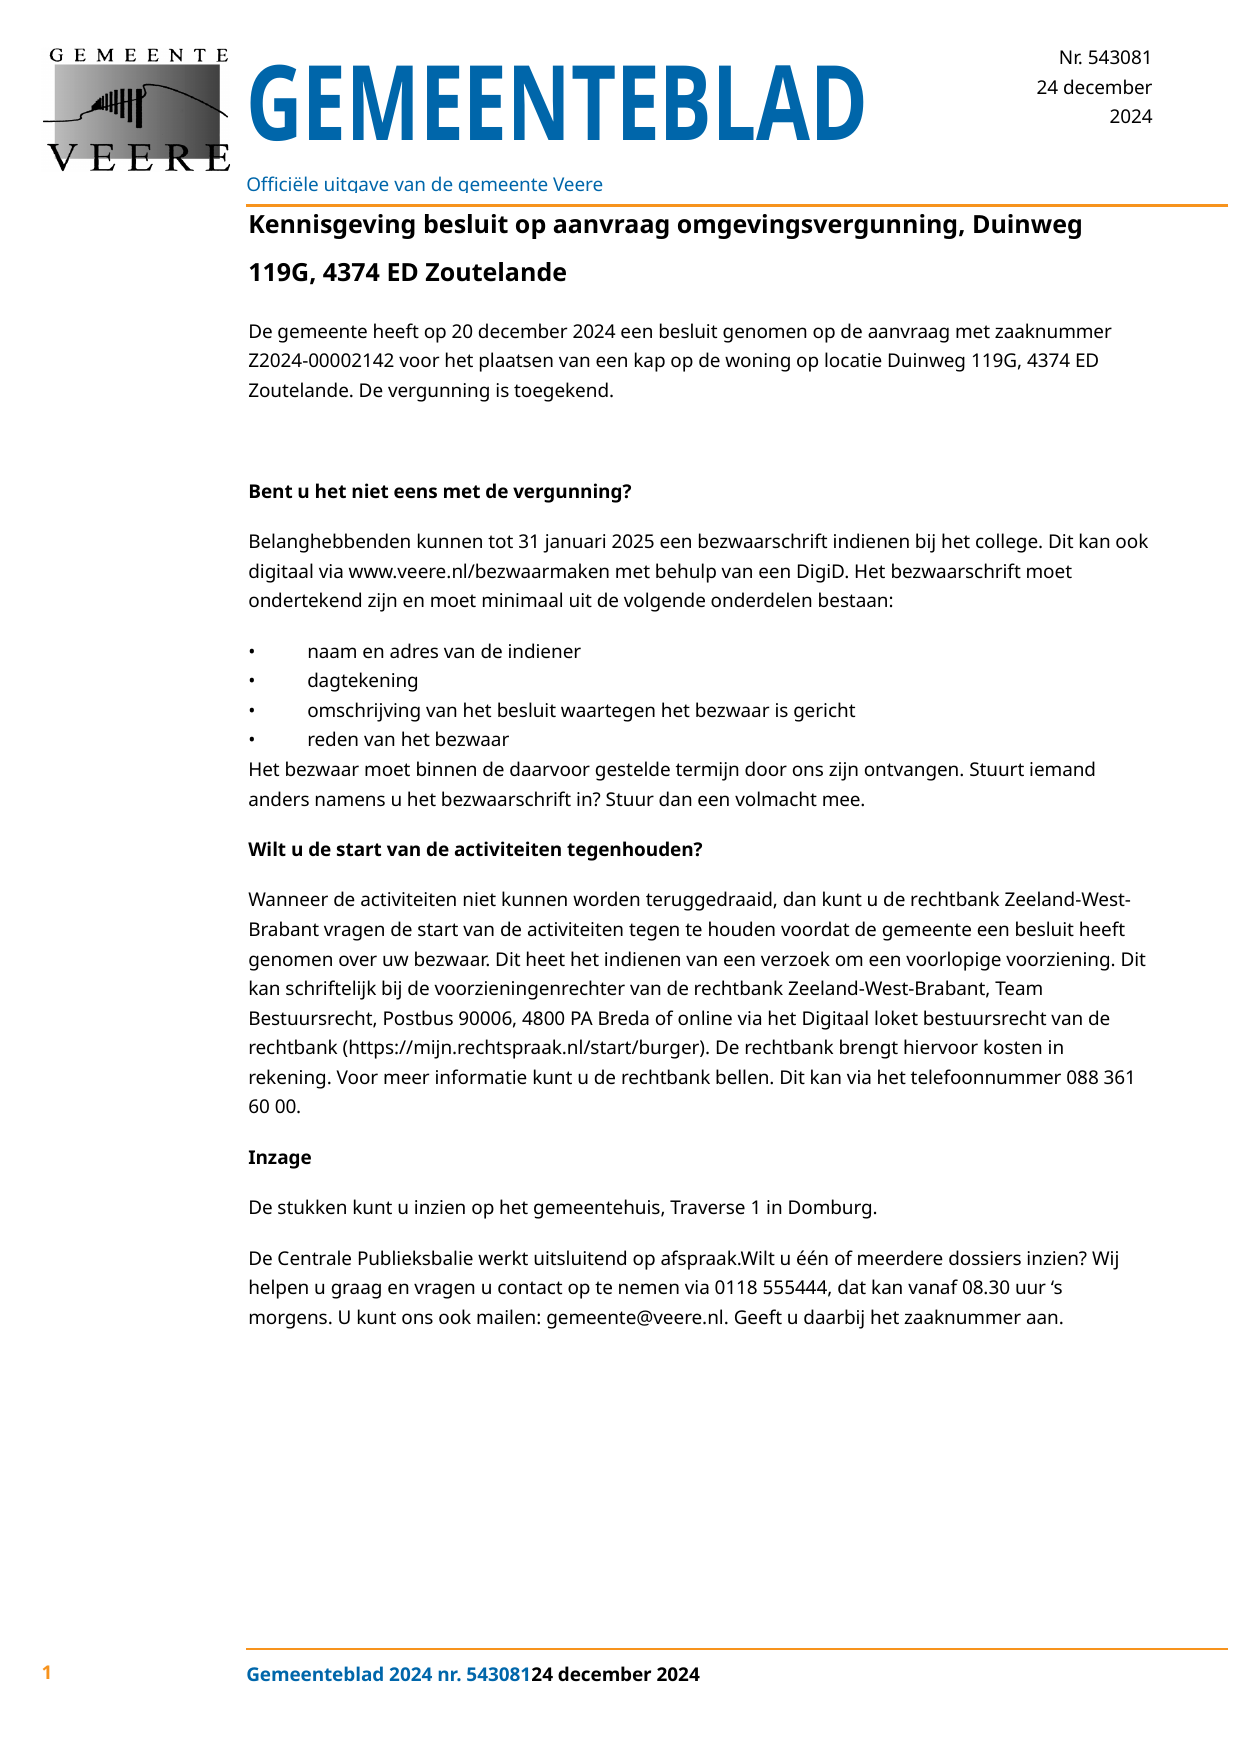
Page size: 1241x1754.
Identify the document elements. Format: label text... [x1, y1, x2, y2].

text De stukken kunt u inzien op het gemeentehuis, Traverse 1 in Domburg. [248, 1194, 1152, 1220]
text Wilt u de start van de activiteiten tegenhouden? [248, 836, 1152, 862]
text Kennisgeving besluit op aanvraag omgevingsvergunning, Duinweg 119G, 4374 ED Zoutelande [248, 207, 1152, 288]
text De Centrale Publieksbalie werkt uitsluitend op afspraak.Wilt u één of meerdere dossiers inzien? Wij helpen u graag en vragen u contact op te nemen via 0118 555444, dat kan vanaf 08.30 uur ‘s morgens. U kunt ons ook mailen: gemeente@veere.nl. Geeft u daarbij het zaaknummer aan. [248, 1245, 1152, 1330]
list dagtekening [248, 667, 1152, 693]
list omschrijving van het besluit waartegen het bezwaar is gericht [248, 697, 1152, 723]
text Belanghebbenden kunnen tot 31 januari 2025 een bezwaarschrift indienen bij het college. Dit kan ook digitaal via www.veere.nl/bezwaarmaken met behulp van een DigiD. Het bezwaarschrift moet ondertekend zijn en moet minimaal uit de volgende onderdelen bestaan: [248, 528, 1152, 613]
text Het bezwaar moet binnen de daarvoor gestelde termijn door ons zijn ontvangen. Stuurt iemand anders namens u het bezwaarschrift in? Stuur dan een volmacht mee. [248, 756, 1152, 812]
text De gemeente heeft op 20 december 2024 een besluit genomen op de aanvraag met zaaknummer Z2024-00002142 voor het plaatsen van een kap op de woning op locatie Duinweg 119G, 4374 ED Zoutelande. De vergunning is toegekend. [248, 318, 1152, 403]
text Wanneer de activiteiten niet kunnen worden teruggedraaid, dan kunt u de rechtbank Zeeland-West-Brabant vragen de start van de activiteiten tegen te houden voordat de gemeente een besluit heeft genomen over uw bezwaar. Dit heet het indienen van een verzoek om een voorlopige voorziening. Dit kan schriftelijk bij de voorzieningenrechter van de rechtbank Zeeland-West-Brabant, Team Bestuursrecht, Postbus 90006, 4800 PA Breda of online via het Digitaal loket bestuursrecht van de rechtbank (https://mijn.rechtspraak.nl/start/burger). De rechtbank brengt hiervoor kosten in rekening. Voor meer informatie kunt u de rechtbank bellen. Dit kan via het telefoonnummer 088 361 60 00. [248, 887, 1152, 1119]
text Bent u het niet eens met de vergunning? [248, 478, 1152, 504]
list reden van het bezwaar [248, 727, 1152, 752]
picture [41, 47, 231, 172]
text Inzage [248, 1144, 1152, 1170]
list naam en adres van de indiener [248, 638, 1152, 664]
